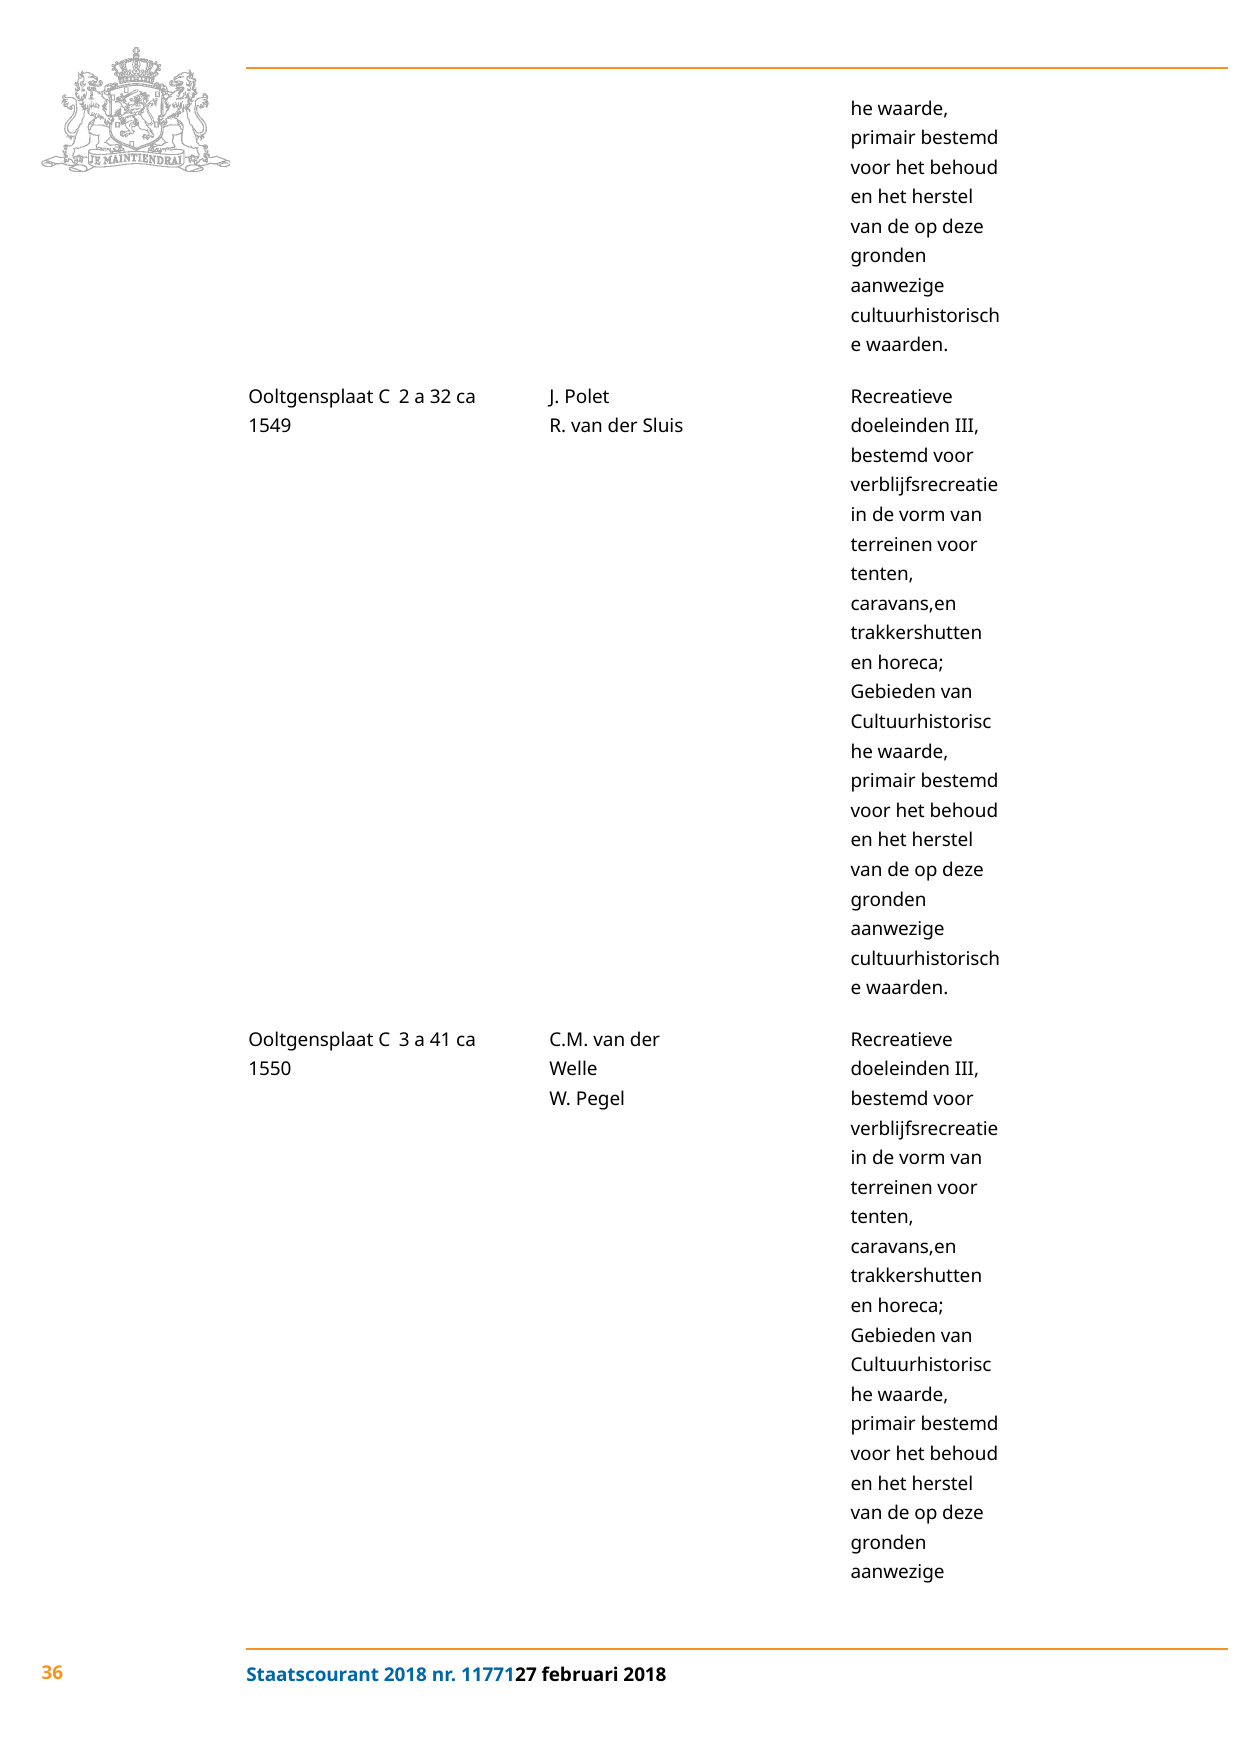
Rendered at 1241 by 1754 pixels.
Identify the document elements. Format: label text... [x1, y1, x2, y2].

picture [41, 47, 231, 172]
table_cell 3 a 41 ca [399, 1026, 549, 1584]
table_cell J. Polet R. van der Sluis [549, 383, 700, 1000]
table_cell [700, 383, 850, 1000]
table_cell [700, 95, 850, 357]
table_cell Ooltgensplaat C 1549 [248, 383, 398, 1000]
table_cell [1001, 383, 1152, 1000]
table_cell Ooltgensplaat C 1550 [248, 1026, 398, 1584]
table_cell [700, 1026, 850, 1584]
table_cell [1001, 95, 1152, 357]
table_cell Recreatieve doeleinden III, bestemd voor verblijfsrecreatie in de vorm van terreinen voor tenten, caravans,en trakkershutten en horeca; Gebieden van Cultuurhistorische waarde, primair bestemd voor het behoud en het herstel van de op deze gronden aanwezige cultuurhistorische waarden. [850, 383, 1001, 1000]
table_cell [248, 1000, 398, 1026]
table_cell Recreatieve doeleinden III, bestemd voor verblijfsrecreatie in de vorm van terreinen voor tenten, caravans,en trakkershutten en horeca; Gebieden van Cultuurhistorische waarde, primair bestemd voor het behoud en het herstel van de op deze gronden aanwezige [850, 1026, 1001, 1584]
table_cell he waarde, primair bestemd voor het behoud en het herstel van de op deze gronden aanwezige cultuurhistorische waarden. [850, 95, 1001, 357]
table_cell 2 a 32 ca [399, 383, 549, 1000]
table_cell [248, 95, 398, 357]
table_cell [399, 95, 549, 357]
table_cell [1001, 1026, 1152, 1584]
table_cell [248, 357, 398, 383]
table_cell C.M. van der Welle W. Pegel [549, 1026, 700, 1584]
table_cell [549, 95, 700, 357]
